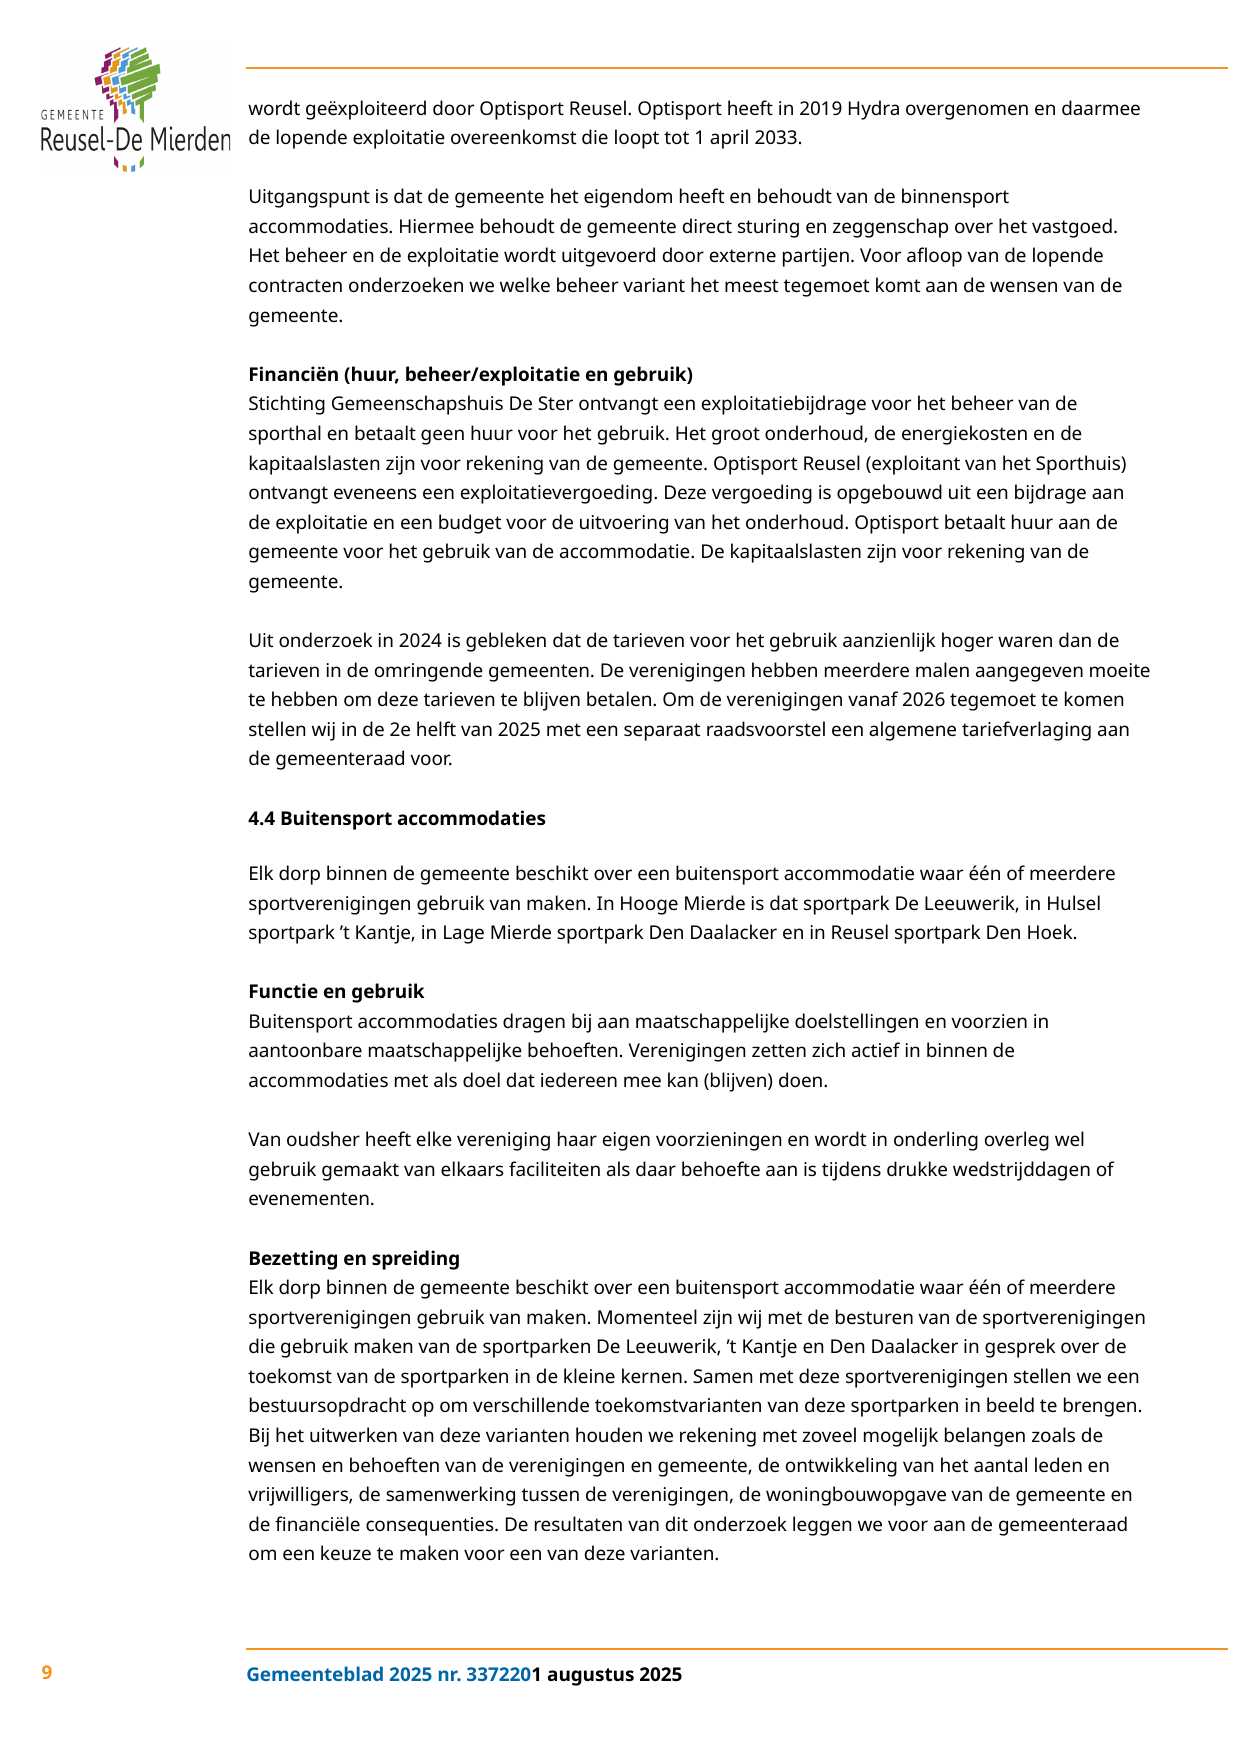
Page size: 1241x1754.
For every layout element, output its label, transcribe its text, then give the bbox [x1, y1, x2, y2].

text Uitgangspunt is dat de gemeente het eigendom heeft en behoudt van de binnensport accommodaties. Hiermee behoudt de gemeente direct sturing en zeggenschap over het vastgoed. Het beheer en de exploitatie wordt uitgevoerd door externe partijen. Voor afloop van de lopende contracten onderzoeken we welke beheer variant het meest tegemoet komt aan de wensen van de gemeente. [248, 183, 1152, 328]
text Financiën (huur, beheer/exploitatie en gebruik) [248, 361, 1152, 387]
picture [41, 47, 231, 172]
text Elk dorp binnen de gemeente beschikt over een buitensport accommodatie waar één of meerdere sportverenigingen gebruik van maken. Momenteel zijn wij met de besturen van de sportverenigingen die gebruik maken van de sportparken De Leeuwerik, ’t Kantje en Den Daalacker in gesprek over de toekomst van de sportparken in de kleine kernen. Samen met deze sportverenigingen stellen we een bestuursopdracht op om verschillende toekomstvarianten van deze sportparken in beeld te brengen. Bij het uitwerken van deze varianten houden we rekening met zoveel mogelijk belangen zoals de wensen en behoeften van de verenigingen en gemeente, de ontwikkeling van het aantal leden en vrijwilligers, de samenwerking tussen de verenigingen, de woningbouwopgave van de gemeente en de financiële consequenties. De resultaten van dit onderzoek leggen we voor aan de gemeenteraad om een keuze te maken voor een van deze varianten. [248, 1274, 1152, 1566]
text Uit onderzoek in 2024 is gebleken dat de tarieven voor het gebruik aanzienlijk hoger waren dan de tarieven in de omringende gemeenten. De verenigingen hebben meerdere malen aangegeven moeite te hebben om deze tarieven te blijven betalen. Om de verenigingen vanaf 2026 tegemoet te komen stellen wij in de 2e helft van 2025 met een separaat raadsvoorstel een algemene tariefverlaging aan de gemeenteraad voor. [248, 627, 1152, 771]
text 4.4 Buitensport accommodaties [248, 805, 1152, 831]
text Buitensport accommodaties dragen bij aan maatschappelijke doelstellingen en voorzien in aantoonbare maatschappelijke behoeften. Verenigingen zetten zich actief in binnen de accommodaties met als doel dat iedereen mee kan (blijven) doen. [248, 1008, 1152, 1093]
text Elk dorp binnen de gemeente beschikt over een buitensport accommodatie waar één of meerdere sportverenigingen gebruik van maken. In Hooge Mierde is dat sportpark De Leeuwerik, in Hulsel sportpark ’t Kantje, in Lage Mierde sportpark Den Daalacker en in Reusel sportpark Den Hoek. [248, 860, 1152, 945]
text Functie en gebruik [248, 978, 1152, 1004]
text Van oudsher heeft elke vereniging haar eigen voorzieningen en wordt in onderling overleg wel gebruik gemaakt van elkaars faciliteiten als daar behoefte aan is tijdens drukke wedstrijddagen of evenementen. [248, 1126, 1152, 1211]
text Stichting Gemeenschapshuis De Ster ontvangt een exploitatiebijdrage voor het beheer van de sporthal en betaalt geen huur voor het gebruik. Het groot onderhoud, de energiekosten en de kapitaalslasten zijn voor rekening van de gemeente. Optisport Reusel (exploitant van het Sporthuis) ontvangt eveneens een exploitatievergoeding. Deze vergoeding is opgebouwd uit een bijdrage aan de exploitatie en een budget voor de uitvoering van het onderhoud. Optisport betaalt huur aan de gemeente voor het gebruik van de accommodatie. De kapitaalslasten zijn voor rekening van de gemeente. [248, 391, 1152, 594]
text Bezetting en spreiding [248, 1245, 1152, 1270]
text wordt geëxploiteerd door Optisport Reusel. Optisport heeft in 2019 Hydra overgenomen en daarmee de lopende exploitatie overeenkomst die loopt tot 1 april 2033. [248, 95, 1152, 150]
